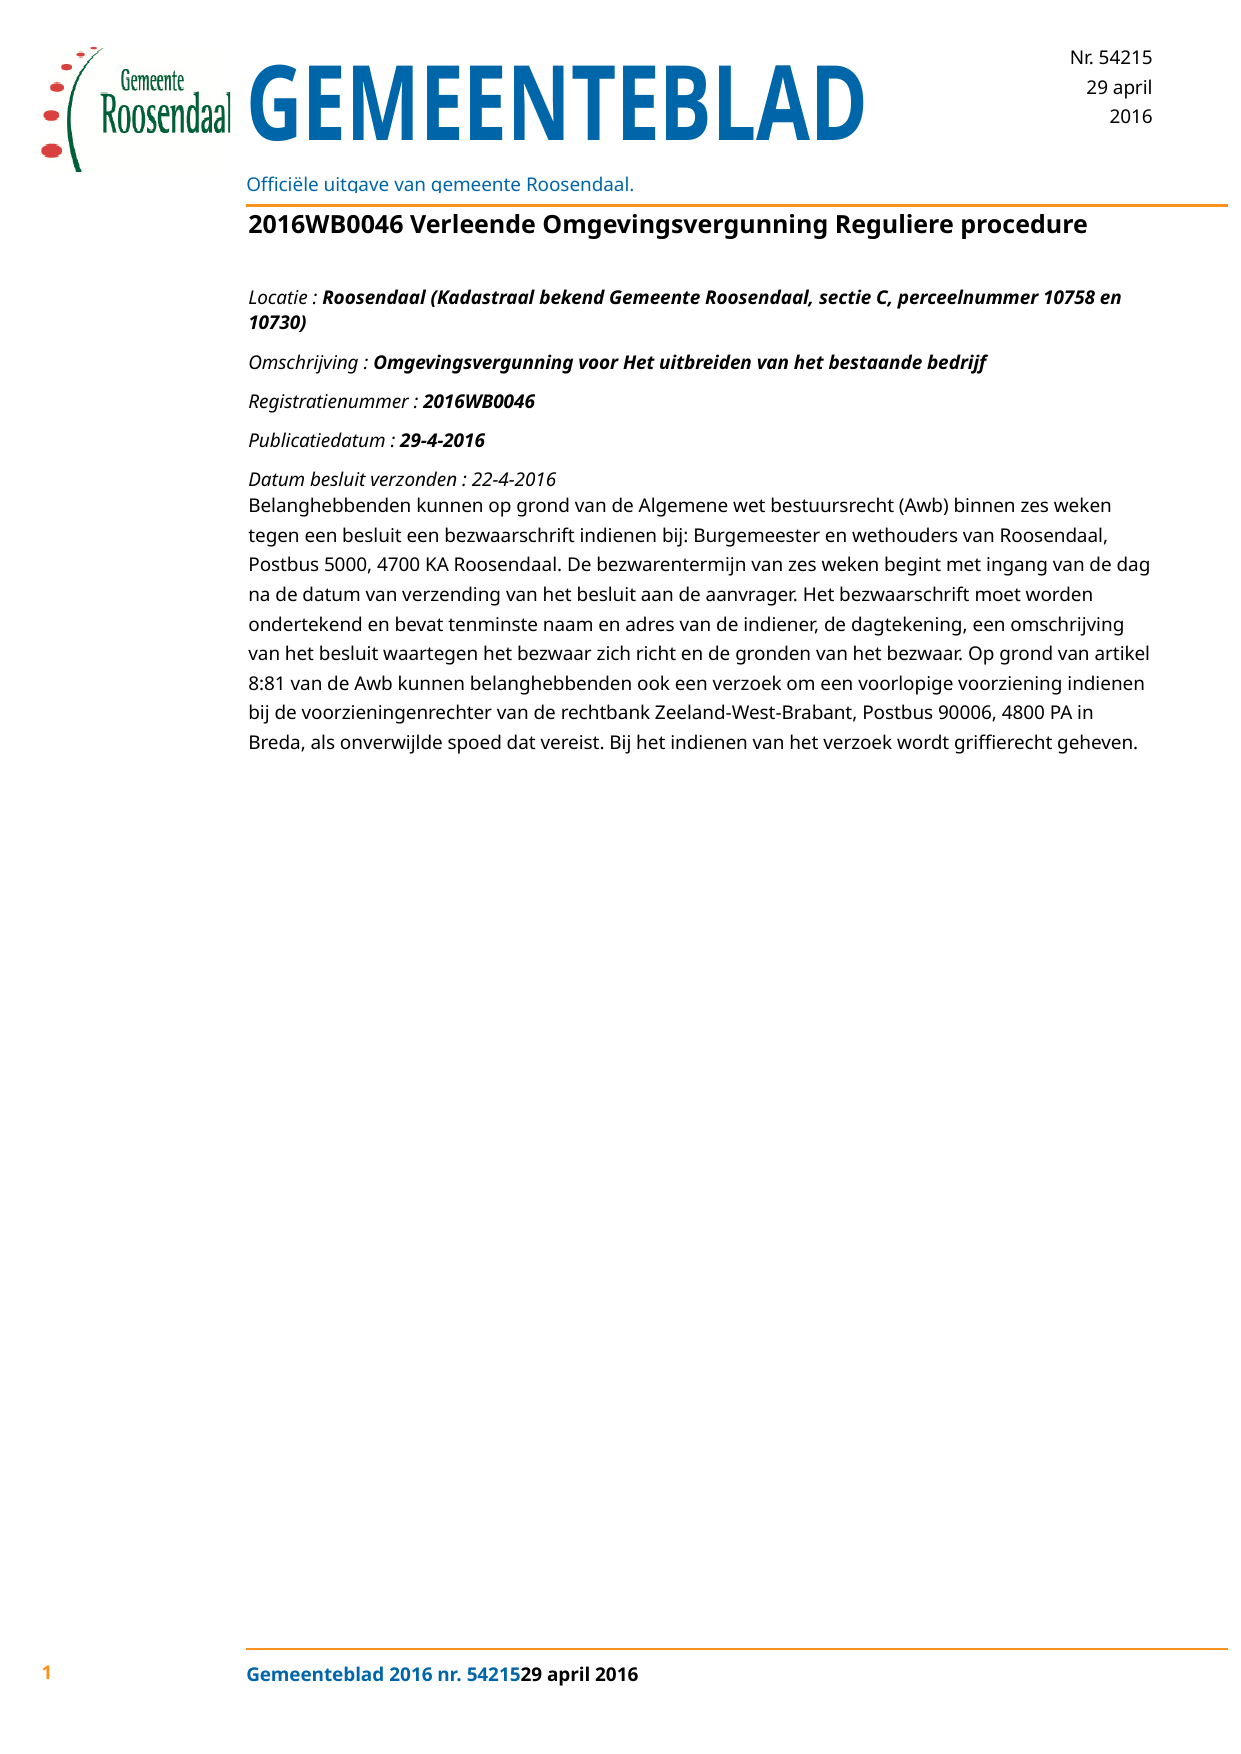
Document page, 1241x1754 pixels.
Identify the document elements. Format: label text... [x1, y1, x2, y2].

text Locatie : Roosendaal (Kadastraal bekend Gemeente Roosendaal, sectie C, perceelnummer 10758 en 10730) [248, 284, 1152, 335]
text Omschrijving : Omgevingsvergunning voor Het uitbreiden van het bestaande bedrijf [248, 349, 1152, 374]
picture [41, 47, 231, 172]
text 2016WB0046 Verleende Omgevingsvergunning Reguliere procedure [248, 207, 1152, 241]
text Registratienummer : 2016WB0046 [248, 388, 1152, 414]
text Publicatiedatum : 29-4-2016 [248, 427, 1152, 453]
text Belanghebbenden kunnen op grond van de Algemene wet bestuursrecht (Awb) binnen zes weken tegen een besluit een bezwaarschrift indienen bij: Burgemeester en wethouders van Roosendaal, Postbus 5000, 4700 KA Roosendaal. De bezwarentermijn van zes weken begint met ingang van de dag na de datum van verzending van het besluit aan de aanvrager. Het bezwaarschrift moet worden ondertekend en bevat tenminste naam en adres van de indiener, de dagtekening, een omschrijving van het besluit waartegen het bezwaar zich richt en de gronden van het bezwaar. Op grond van artikel 8:81 van de Awb kunnen belanghebbenden ook een verzoek om een voorlopige voorziening indienen bij de voorzieningenrechter van de rechtbank Zeeland-West-Brabant, Postbus 90006, 4800 PA in Breda, als onverwijlde spoed dat vereist. Bij het indienen van het verzoek wordt griffierecht geheven. [248, 492, 1152, 755]
text Datum besluit verzonden : 22-4-2016 [248, 467, 1152, 492]
